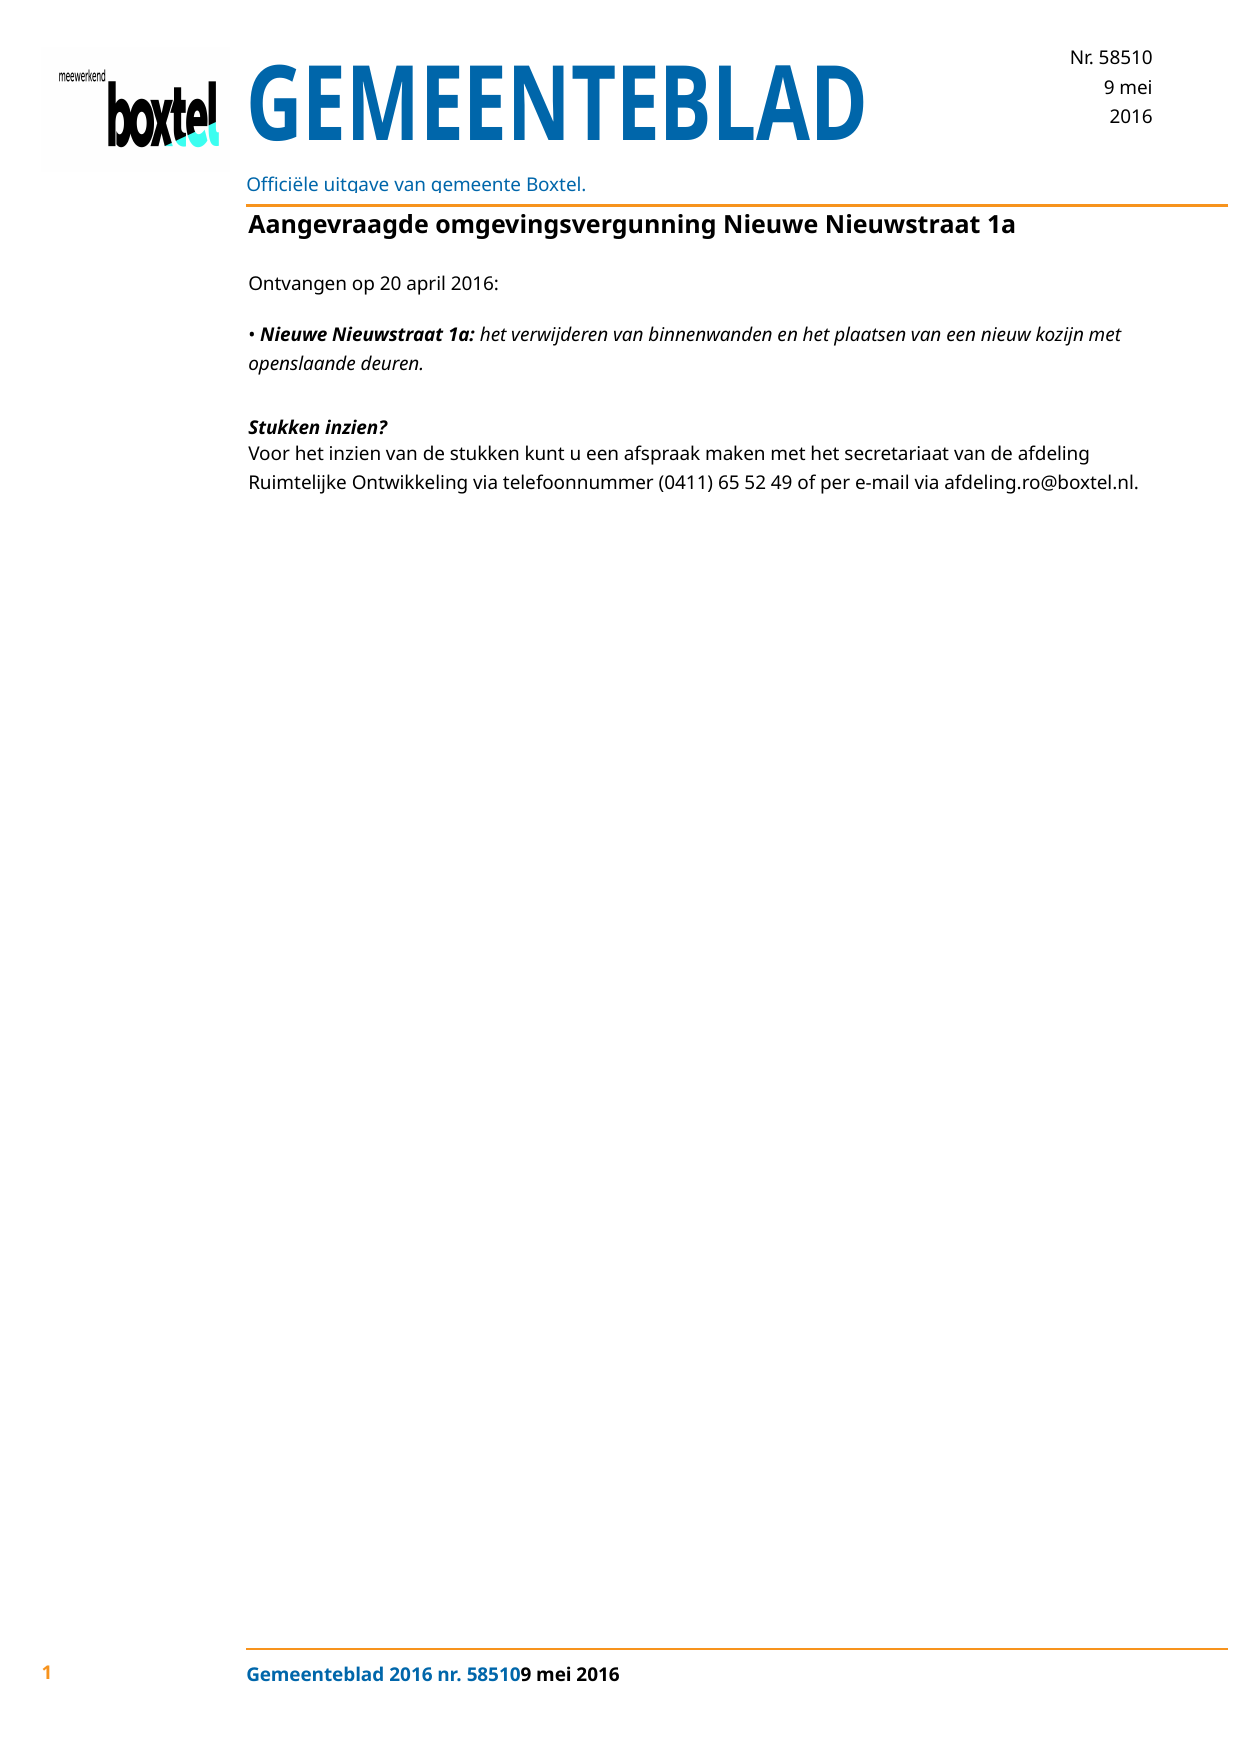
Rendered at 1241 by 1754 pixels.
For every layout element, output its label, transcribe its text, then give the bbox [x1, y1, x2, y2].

text Voor het inzien van de stukken kunt u een afspraak maken met het secretariaat van de afdeling Ruimtelijke Ontwikkeling via telefoonnummer (0411) 65 52 49 of per e-mail via afdeling.ro@boxtel.nl. [248, 440, 1152, 495]
text • Nieuwe Nieuwstraat 1a: het verwijderen van binnenwanden en het plaatsen van een nieuw kozijn met openslaande deuren. [248, 321, 1152, 376]
picture [41, 47, 231, 172]
text Stukken inzien? [248, 414, 1152, 440]
text Aangevraagde omgevingsvergunning Nieuwe Nieuwstraat 1a [248, 207, 1152, 241]
text Ontvangen op 20 april 2016: [248, 270, 1152, 296]
